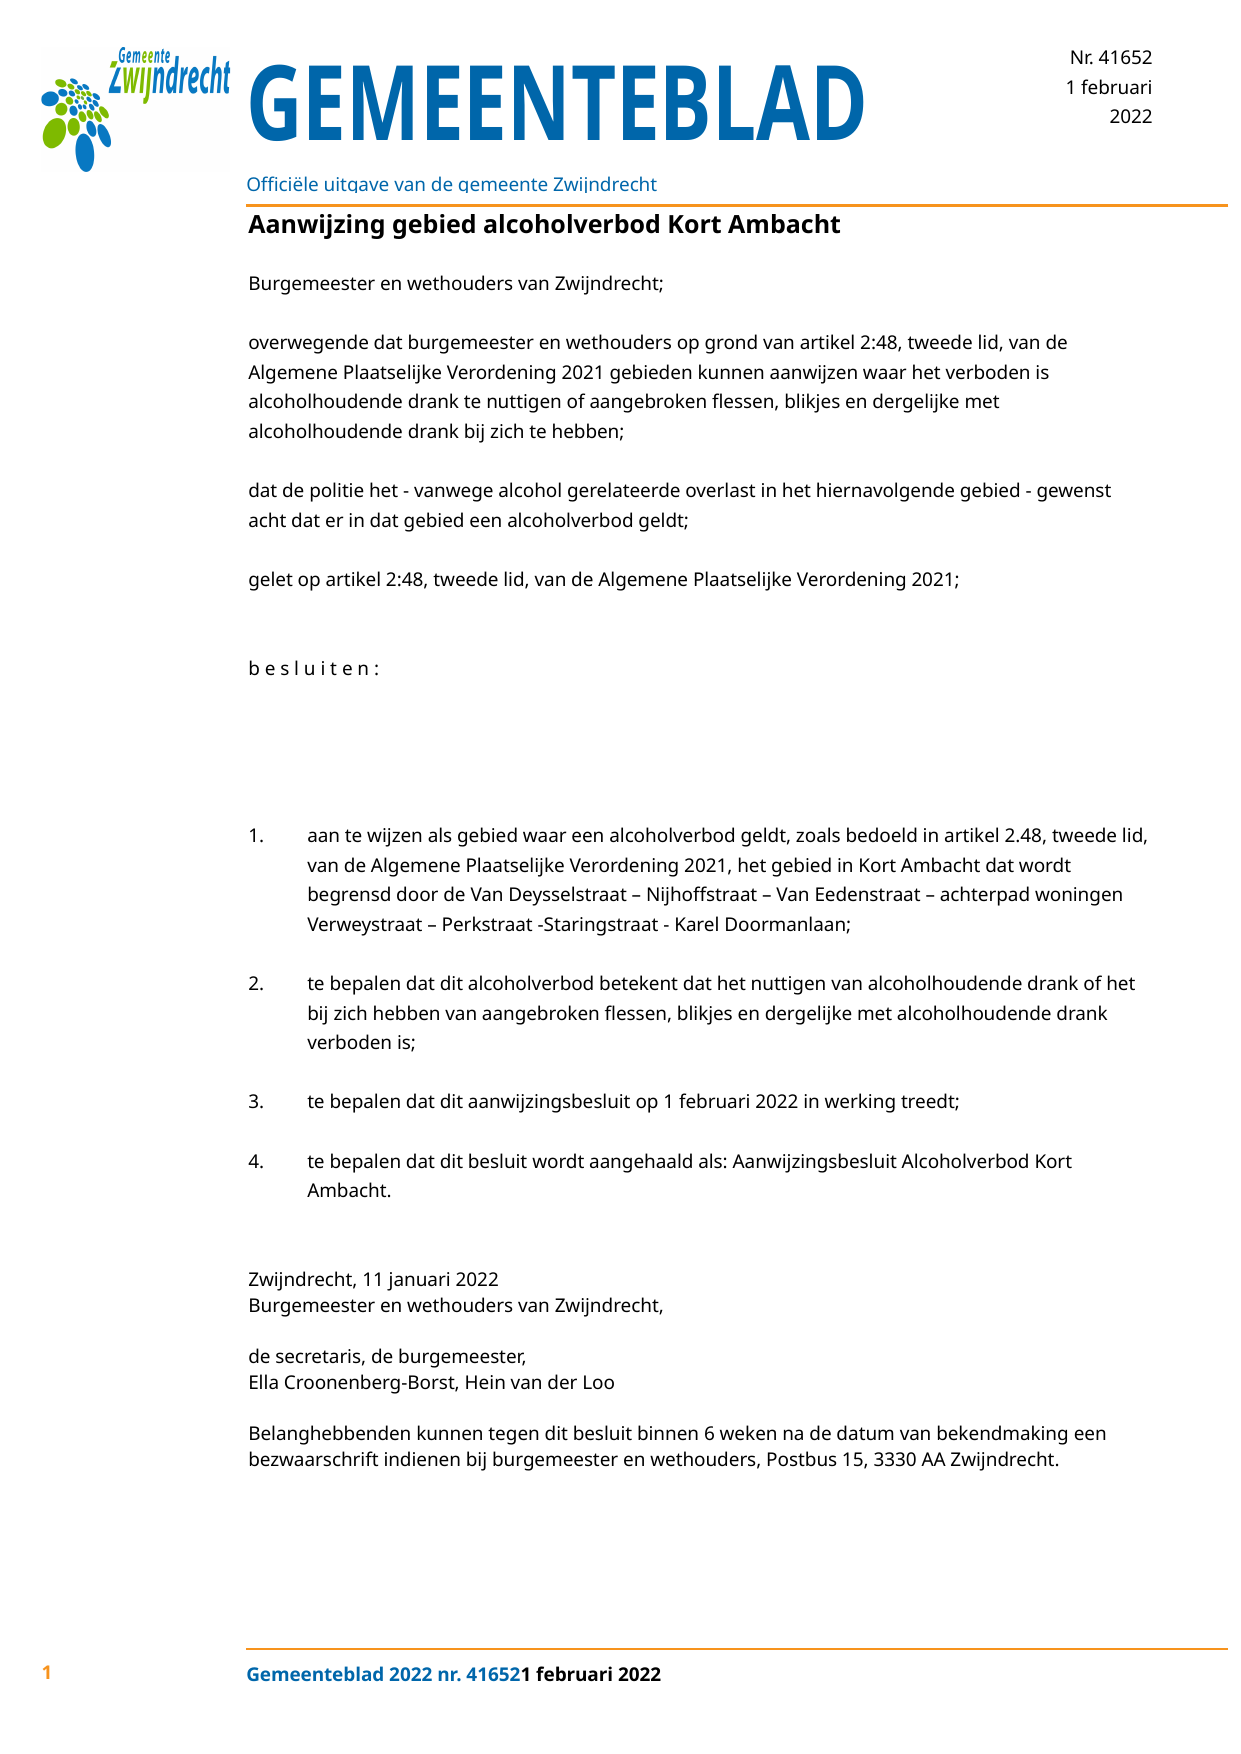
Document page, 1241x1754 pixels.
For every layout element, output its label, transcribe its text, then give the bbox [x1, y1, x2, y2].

picture [41, 47, 231, 172]
text Belanghebbenden kunnen tegen dit besluit binnen 6 weken na de datum van bekendmaking een bezwaarschrift indienen bij burgemeester en wethouders, Postbus 15, 3330 AA Zwijndrecht. [248, 1421, 1152, 1472]
text overwegende dat burgemeester en wethouders op grond van artikel 2:48, tweede lid, van de Algemene Plaatselijke Verordening 2021 gebieden kunnen aanwijzen waar het verboden is alcoholhoudende drank te nuttigen of aangebroken flessen, blikjes en dergelijke met alcoholhoudende drank bij zich te hebben; [248, 329, 1152, 444]
text de secretaris, de burgemeester, [248, 1343, 1152, 1369]
list te bepalen dat dit aanwijzingsbesluit op 1 februari 2022 in werking treedt; [248, 1089, 1152, 1114]
text Zwijndrecht, 11 januari 2022 [248, 1266, 1152, 1292]
text gelet op artikel 2:48, tweede lid, van de Algemene Plaatselijke Verordening 2021; [248, 566, 1152, 592]
text dat de politie het - vanwege alcohol gerelateerde overlast in het hiernavolgende gebied - gewenst acht dat er in dat gebied een alcoholverbod geldt; [248, 477, 1152, 533]
list te bepalen dat dit besluit wordt aangehaald als: Aanwijzingsbesluit Alcoholverbod Kort Ambacht. [248, 1148, 1152, 1203]
text Ella Croonenberg-Borst, Hein van der Loo [248, 1369, 1152, 1395]
text b e s l u i t e n : [248, 655, 1152, 681]
text Aanwijzing gebied alcoholverbod Kort Ambacht [248, 207, 1152, 241]
text Burgemeester en wethouders van Zwijndrecht; [248, 270, 1152, 296]
text Burgemeester en wethouders van Zwijndrecht, [248, 1292, 1152, 1318]
list te bepalen dat dit alcoholverbod betekent dat het nuttigen van alcoholhoudende drank of het bij zich hebben van aangebroken flessen, blikjes en dergelijke met alcoholhoudende drank verboden is; [248, 970, 1152, 1055]
list aan te wijzen als gebied waar een alcoholverbod geldt, zoals bedoeld in artikel 2.48, tweede lid, van de Algemene Plaatselijke Verordening 2021, het gebied in Kort Ambacht dat wordt begrensd door de Van Deysselstraat – Nijhoffstraat – Van Eedenstraat – achterpad woningen Verweystraat – Perkstraat -Staringstraat - Karel Doormanlaan; [248, 822, 1152, 937]
